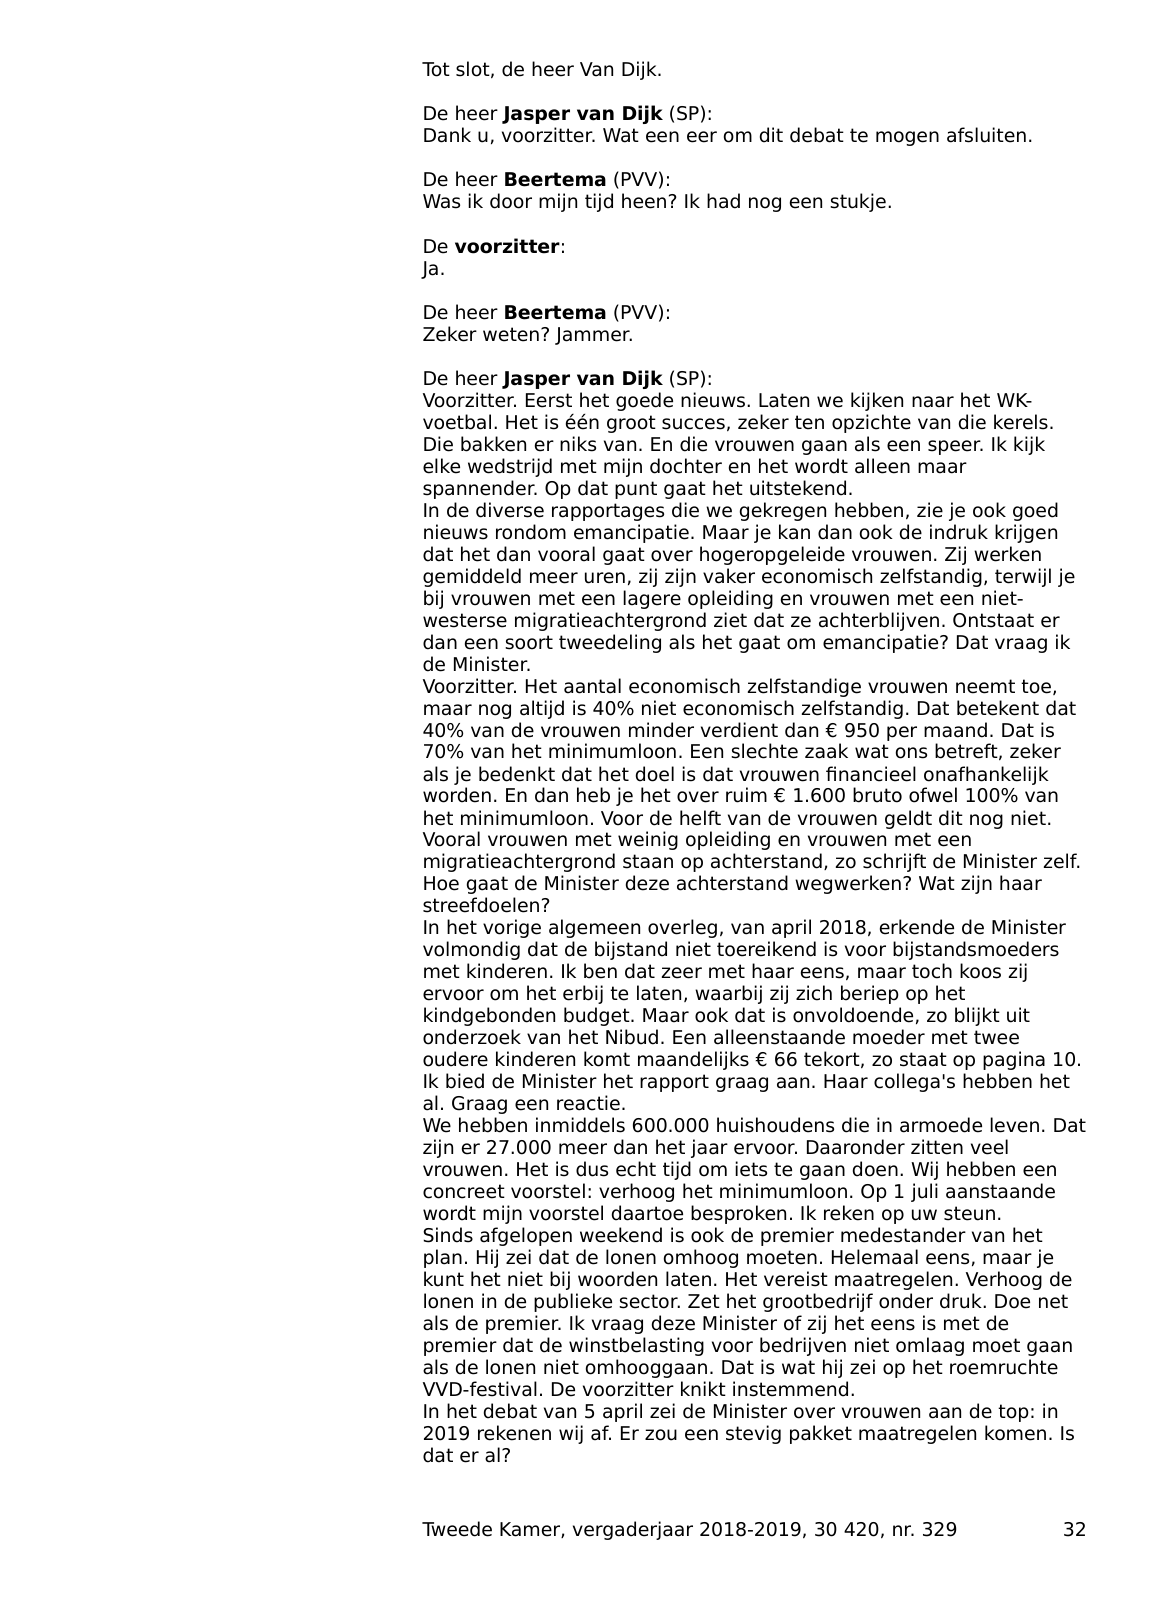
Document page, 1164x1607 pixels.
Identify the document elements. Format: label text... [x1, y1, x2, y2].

text De heer Jasper van Dijk (SP): [422, 103, 1087, 125]
text Voorzitter. Het aantal economisch zelfstandige vrouwen neemt toe, maar nog altijd is 40% niet economisch zelfstandig. Dat betekent dat 40% van de vrouwen minder verdient dan € 950 per maand. Dat is 70% van het minimumloon. Een slechte zaak wat ons betreft, zeker als je bedenkt dat het doel is dat vrouwen financieel onafhankelijk worden. En dan heb je het over ruim € 1.600 bruto ofwel 100% van het minimumloon. Voor de helft van de vrouwen geldt dit nog niet. Vooral vrouwen met weinig opleiding en vrouwen met een migratieachtergrond staan op achterstand, zo schrijft de Minister zelf. Hoe gaat de Minister deze achterstand wegwerken? Wat zijn haar streefdoelen? [422, 676, 1087, 917]
text Zeker weten? Jammer. [422, 324, 1087, 346]
text Tot slot, de heer Van Dijk. [422, 59, 1087, 81]
text Ja. [422, 257, 1087, 279]
text Was ik door mijn tijd heen? Ik had nog een stukje. [422, 191, 1087, 213]
text De heer Beertema (PVV): [422, 169, 1087, 191]
text De voorzitter: [422, 236, 1087, 257]
text In het vorige algemeen overleg, van april 2018, erkende de Minister volmondig dat de bijstand niet toereikend is voor bijstandsmoeders met kinderen. Ik ben dat zeer met haar eens, maar toch koos zij ervoor om het erbij te laten, waarbij zij zich beriep op het kindgebonden budget. Maar ook dat is onvoldoende, zo blijkt uit onderzoek van het Nibud. Een alleenstaande moeder met twee oudere kinderen komt maandelijks € 66 tekort, zo staat op pagina 10. Ik bied de Minister het rapport graag aan. Haar collega's hebben het al. Graag een reactie. [422, 917, 1087, 1115]
text Sinds afgelopen weekend is ook de premier medestander van het plan. Hij zei dat de lonen omhoog moeten. Helemaal eens, maar je kunt het niet bij woorden laten. Het vereist maatregelen. Verhoog de lonen in de publieke sector. Zet het grootbedrijf onder druk. Doe net als de premier. Ik vraag deze Minister of zij het eens is met de premier dat de winstbelasting voor bedrijven niet omlaag moet gaan als de lonen niet omhooggaan. Dat is wat hij zei op het roemruchte VVD-festival. De voorzitter knikt instemmend. [422, 1225, 1087, 1401]
text De heer Beertema (PVV): [422, 302, 1087, 324]
text In het debat van 5 april zei de Minister over vrouwen aan de top: in 2019 rekenen wij af. Er zou een stevig pakket maatregelen komen. Is dat er al? [422, 1401, 1087, 1467]
text Voorzitter. Eerst het goede nieuws. Laten we kijken naar het WK-voetbal. Het is één groot succes, zeker ten opzichte van die kerels. Die bakken er niks van. En die vrouwen gaan als een speer. Ik kijk elke wedstrijd met mijn dochter en het wordt alleen maar spannender. Op dat punt gaat het uitstekend. [422, 390, 1087, 500]
text In de diverse rapportages die we gekregen hebben, zie je ook goed nieuws rondom emancipatie. Maar je kan dan ook de indruk krijgen dat het dan vooral gaat over hogeropgeleide vrouwen. Zij werken gemiddeld meer uren, zij zijn vaker economisch zelfstandig, terwijl je bij vrouwen met een lagere opleiding en vrouwen met een niet-westerse migratieachtergrond ziet dat ze achterblijven. Ontstaat er dan een soort tweedeling als het gaat om emancipatie? Dat vraag ik de Minister. [422, 500, 1087, 676]
text We hebben inmiddels 600.000 huishoudens die in armoede leven. Dat zijn er 27.000 meer dan het jaar ervoor. Daaronder zitten veel vrouwen. Het is dus echt tijd om iets te gaan doen. Wij hebben een concreet voorstel: verhoog het minimumloon. Op 1 juli aanstaande wordt mijn voorstel daartoe besproken. Ik reken op uw steun. [422, 1115, 1087, 1225]
text De heer Jasper van Dijk (SP): [422, 368, 1087, 390]
text Dank u, voorzitter. Wat een eer om dit debat te mogen afsluiten. [422, 125, 1087, 147]
